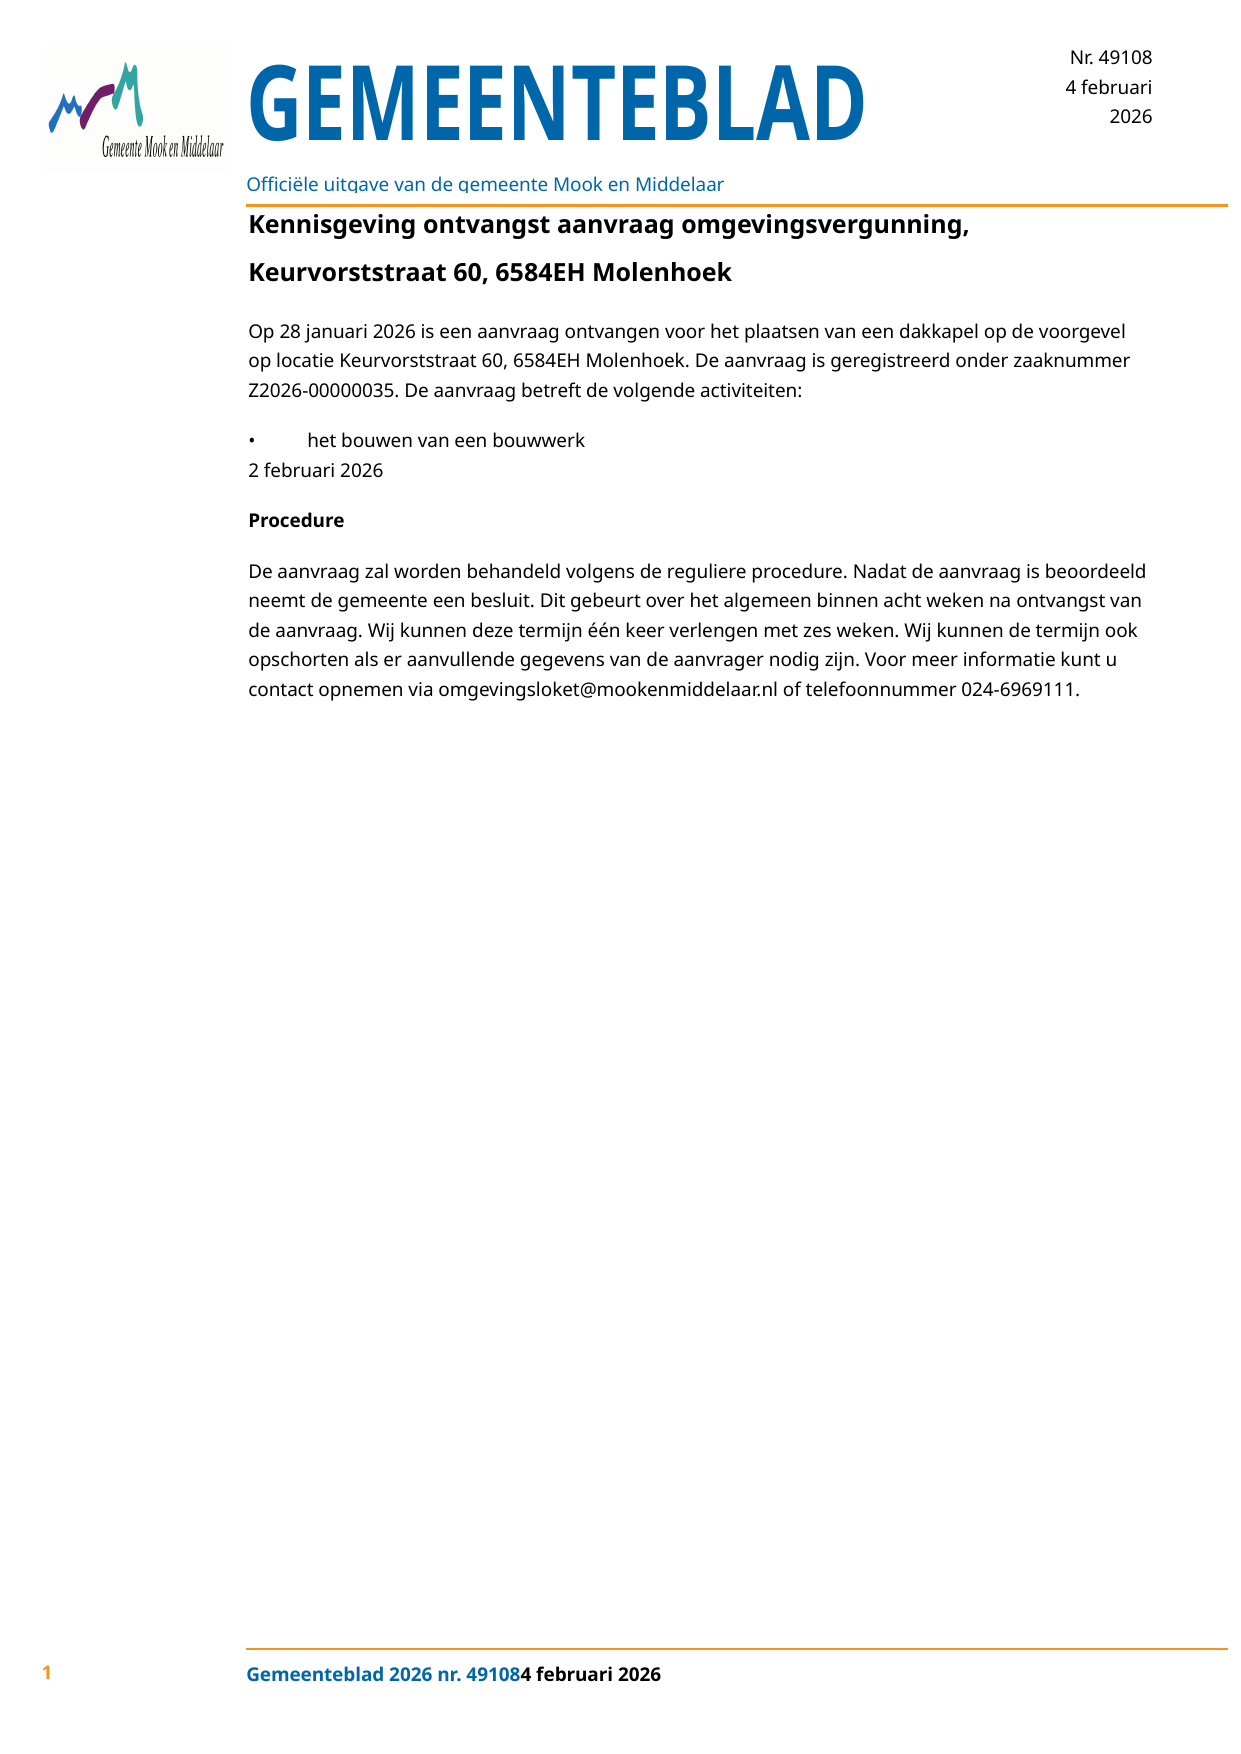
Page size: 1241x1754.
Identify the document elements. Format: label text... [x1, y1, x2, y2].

text Procedure [248, 507, 1152, 533]
list het bouwen van een bouwwerk [248, 427, 1152, 453]
picture [41, 47, 231, 172]
text Kennisgeving ontvangst aanvraag omgevingsvergunning, Keurvorststraat 60, 6584EH Molenhoek [248, 207, 1152, 288]
text 2 februari 2026 [248, 457, 1152, 483]
text Op 28 januari 2026 is een aanvraag ontvangen voor het plaatsen van een dakkapel op de voorgevel op locatie Keurvorststraat 60, 6584EH Molenhoek. De aanvraag is geregistreerd onder zaaknummer Z2026-00000035. De aanvraag betreft de volgende activiteiten: [248, 318, 1152, 403]
text De aanvraag zal worden behandeld volgens de reguliere procedure. Nadat de aanvraag is beoordeeld neemt de gemeente een besluit. Dit gebeurt over het algemeen binnen acht weken na ontvangst van de aanvraag. Wij kunnen deze termijn één keer verlengen met zes weken. Wij kunnen de termijn ook opschorten als er aanvullende gegevens van de aanvrager nodig zijn. Voor meer informatie kunt u contact opnemen via omgevingsloket@mookenmiddelaar.nl of telefoonnummer 024-6969111. [248, 558, 1152, 702]
